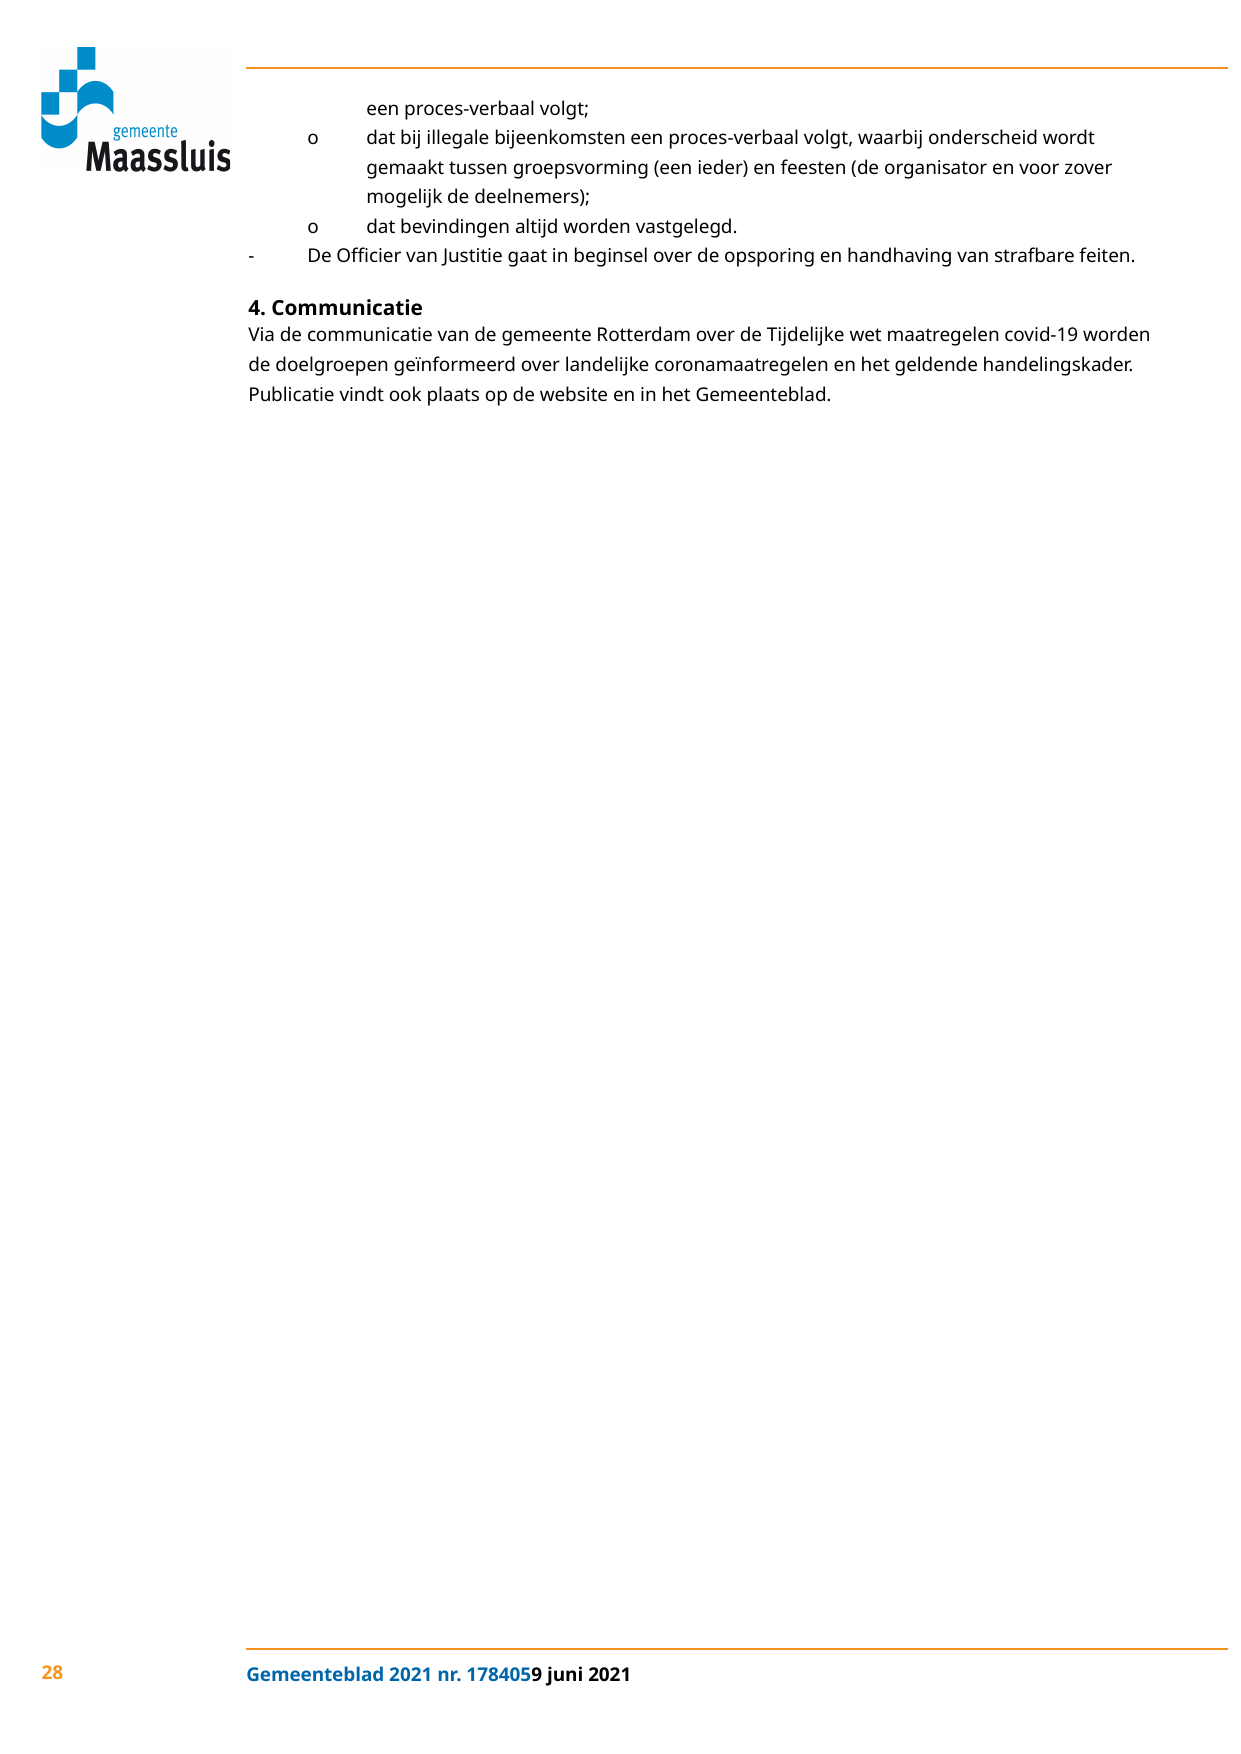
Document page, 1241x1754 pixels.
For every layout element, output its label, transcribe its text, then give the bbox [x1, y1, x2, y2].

list dat bevindingen altijd worden vastgelegd. [307, 213, 1152, 239]
list dat bij illegale bijeenkomsten een proces-verbaal volgt, waarbij onderscheid wordt gemaakt tussen groepsvorming (een ieder) en feesten (de organisator en voor zover mogelijk de deelnemers); [307, 124, 1152, 209]
text Via de communicatie van de gemeente Rotterdam over de Tijdelijke wet maatregelen covid-19 worden de doelgroepen geïnformeerd over landelijke coronamaatregelen en het geldende handelingskader. Publicatie vindt ook plaats op de website en in het Gemeenteblad. [248, 322, 1152, 406]
picture [41, 47, 231, 172]
picture [41, 47, 77, 92]
list een proces-verbaal volgt; [307, 95, 1152, 121]
list De Officier van Justitie gaat in beginsel over de opsporing en handhaving van strafbare feiten. [248, 243, 1152, 268]
text 4. Communicatie [248, 293, 1152, 322]
